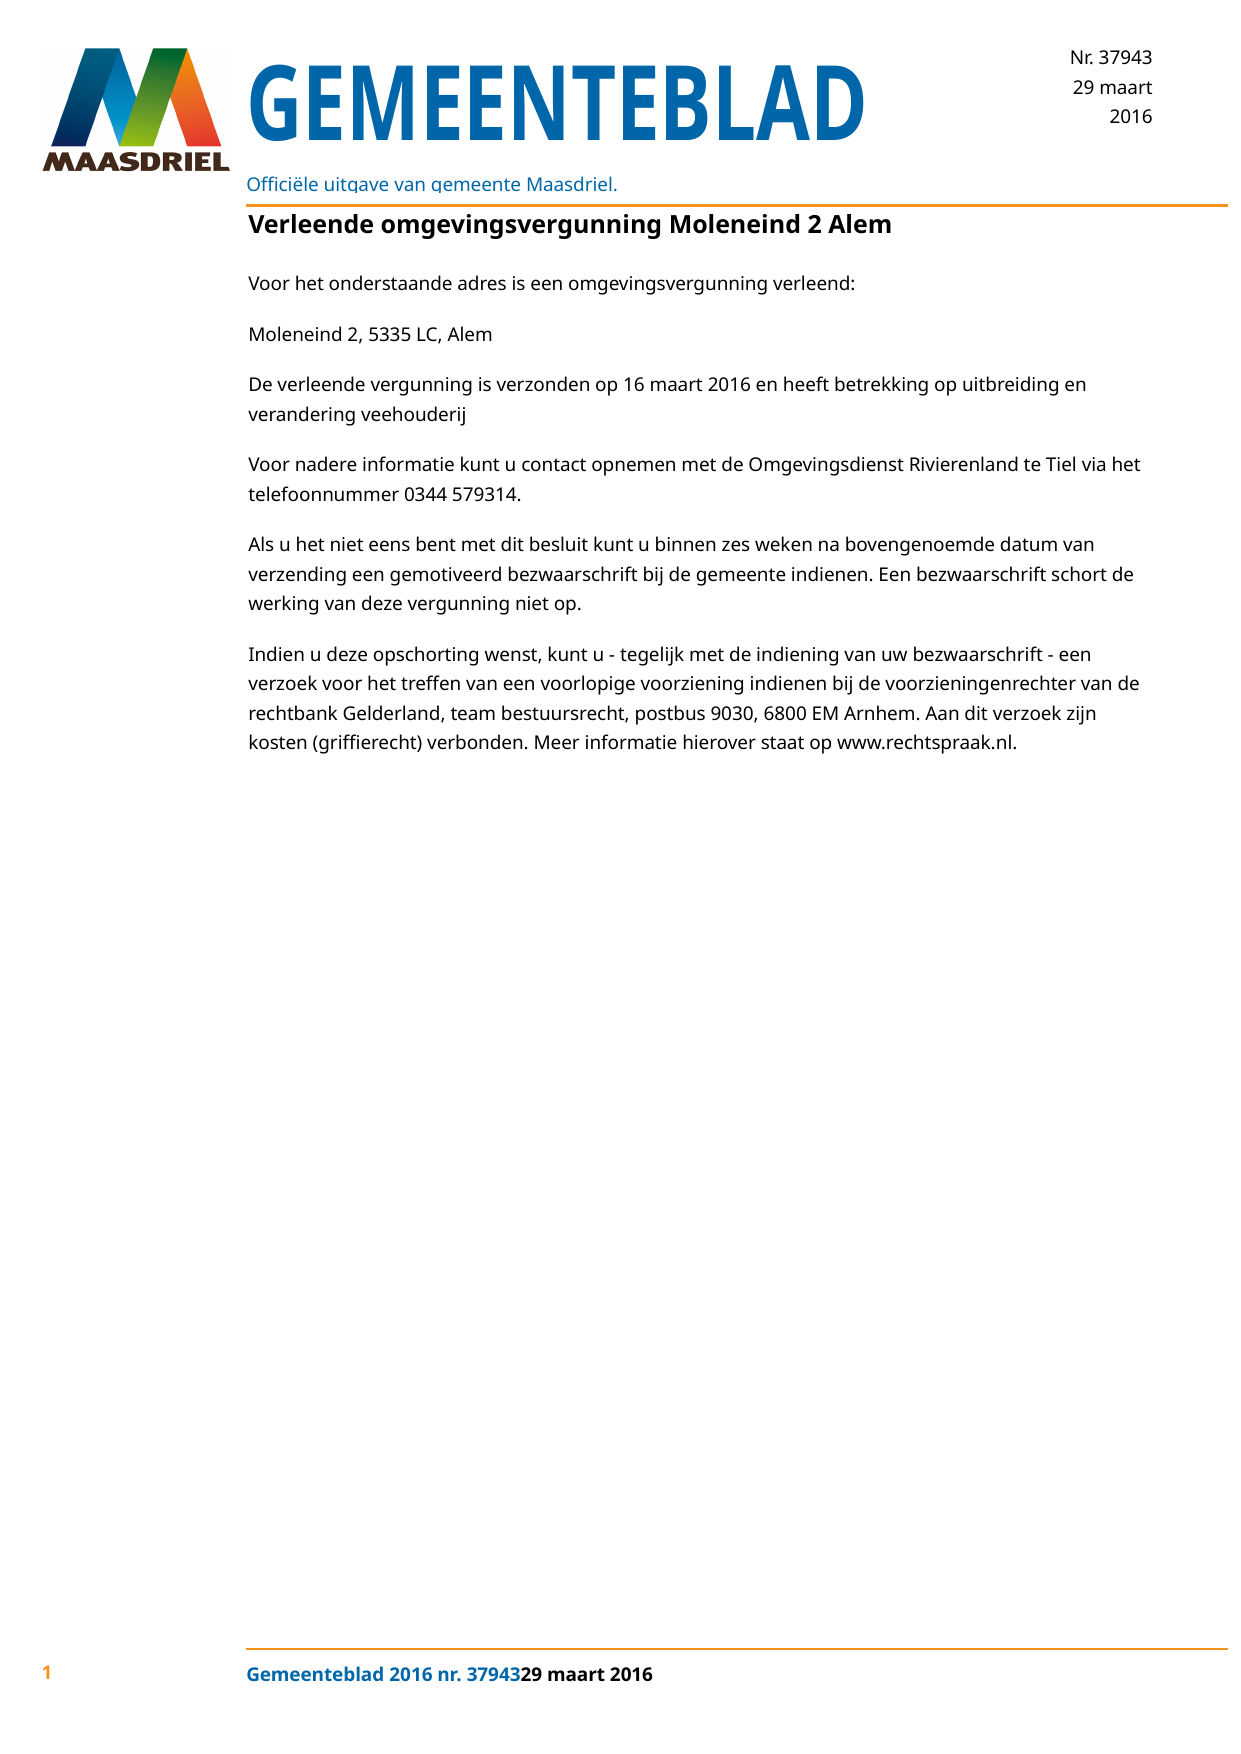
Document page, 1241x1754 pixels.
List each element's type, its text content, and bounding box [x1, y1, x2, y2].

text Verleende omgevingsvergunning Moleneind 2 Alem [248, 207, 1152, 241]
text Moleneind 2, 5335 LC, Alem [248, 321, 1152, 346]
text Indien u deze opschorting wenst, kunt u - tegelijk met de indiening van uw bezwaarschrift - een verzoek voor het treffen van een voorlopige voorziening indienen bij de voorzieningenrechter van de rechtbank Gelderland, team bestuursrecht, postbus 9030, 6800 EM Arnhem. Aan dit verzoek zijn kosten (griffierecht) verbonden. Meer informatie hierover staat op www.rechtspraak.nl. [248, 641, 1152, 755]
text Voor het onderstaande adres is een omgevingsvergunning verleend: [248, 270, 1152, 296]
picture [41, 47, 231, 172]
text Voor nadere informatie kunt u contact opnemen met de Omgevingsdienst Rivierenland te Tiel via het telefoonnummer 0344 579314. [248, 451, 1152, 506]
text Als u het niet eens bent met dit besluit kunt u binnen zes weken na bovengenoemde datum van verzending een gemotiveerd bezwaarschrift bij de gemeente indienen. Een bezwaarschrift schort de werking van deze vergunning niet op. [248, 531, 1152, 616]
text De verleende vergunning is verzonden op 16 maart 2016 en heeft betrekking op uitbreiding en verandering veehouderij [248, 371, 1152, 426]
